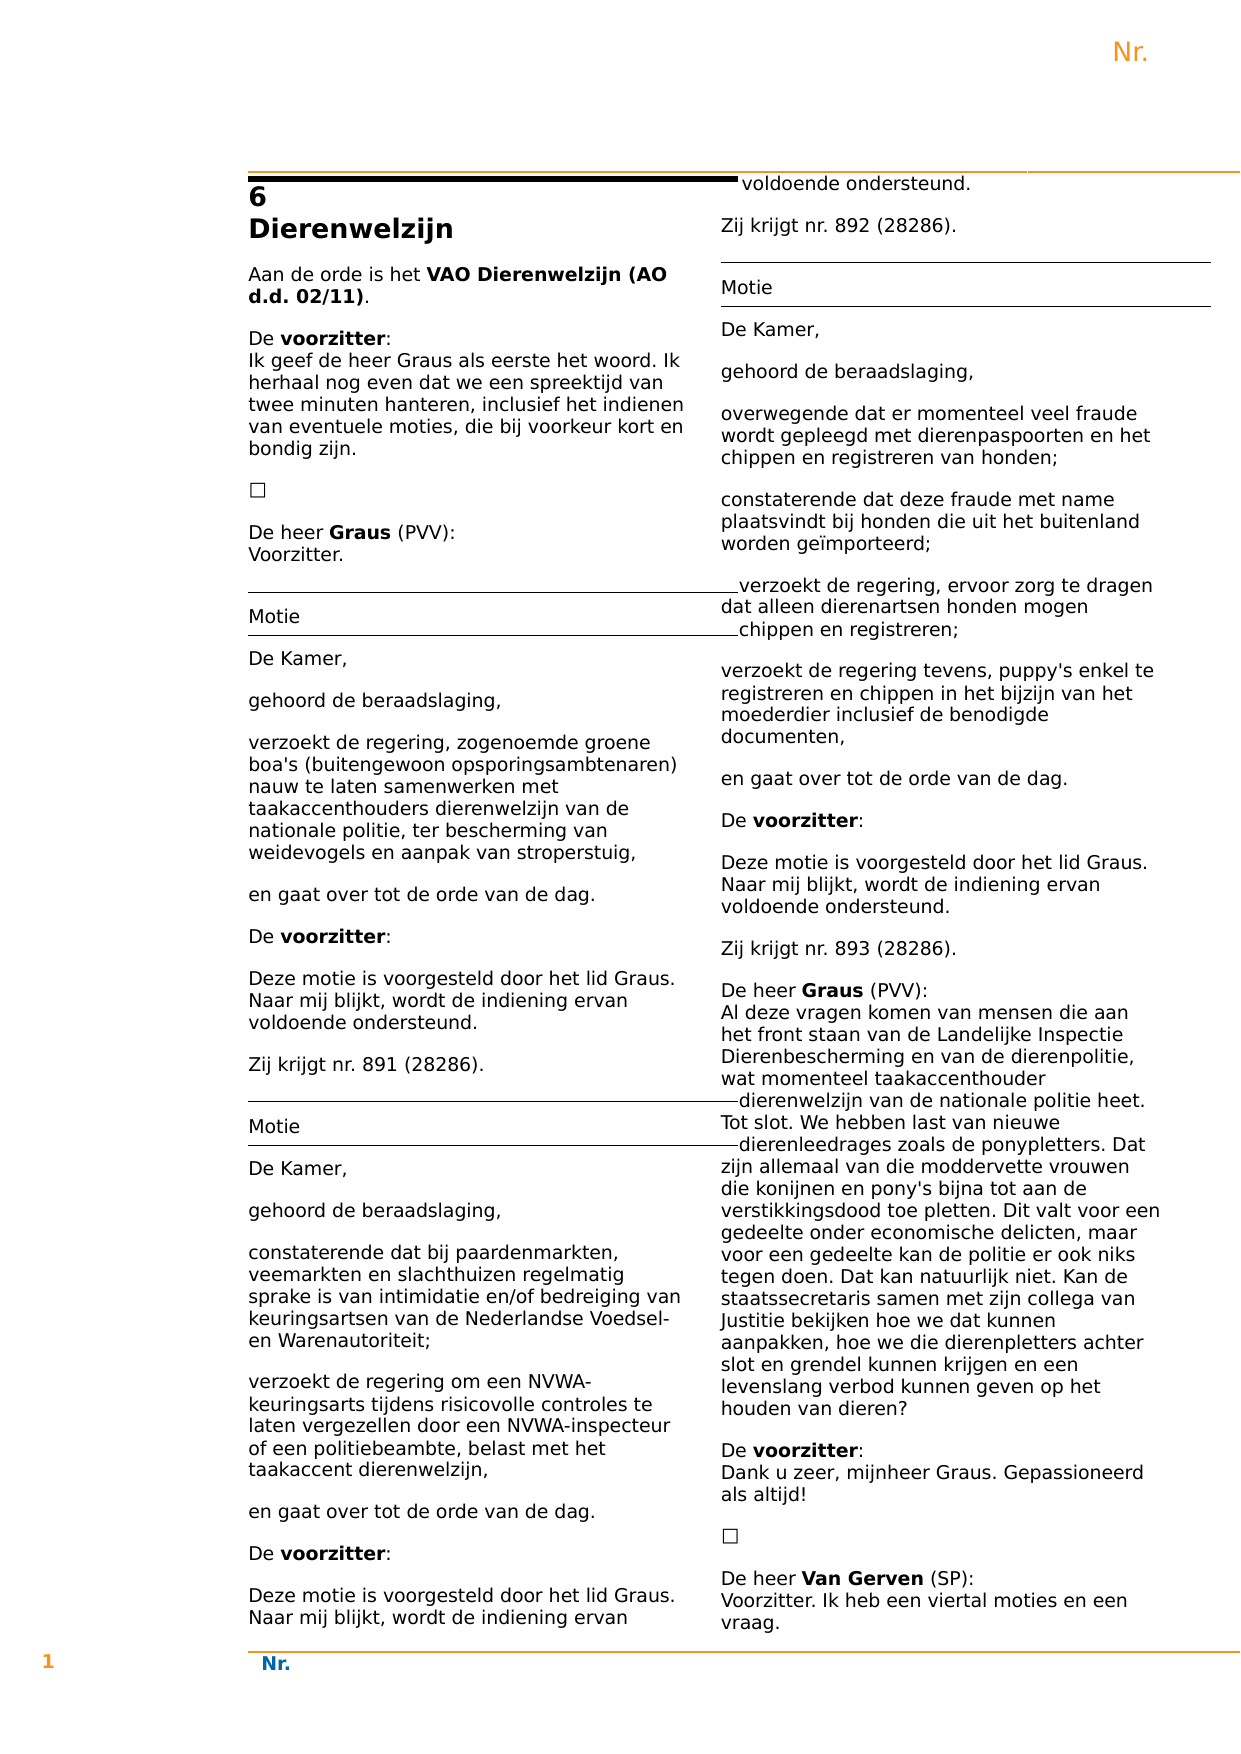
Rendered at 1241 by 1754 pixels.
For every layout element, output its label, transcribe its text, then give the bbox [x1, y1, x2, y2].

text voldoende ondersteund. [721, 173, 1163, 195]
text De voorzitter: [248, 926, 691, 948]
text De heer Graus (PVV): [721, 980, 1163, 1002]
text en gaat over tot de orde van de dag. [721, 768, 1163, 790]
text Voorzitter. Ik heb een viertal moties en een vraag. [721, 1590, 1163, 1634]
text Motie [721, 277, 1163, 299]
text De voorzitter: [721, 810, 1163, 832]
text De Kamer, [248, 648, 691, 670]
text gehoord de beraadslaging, [248, 1199, 691, 1222]
text Dank u zeer, mijnheer Graus. Gepassioneerd als altijd! [721, 1462, 1163, 1506]
text Ik geef de heer Graus als eerste het woord. Ik herhaal nog even dat we een spreektijd van twee minuten hanteren, inclusief het indienen van eventuele moties, die bij voorkeur kort en bondig zijn. [248, 350, 691, 460]
text en gaat over tot de orde van de dag. [248, 884, 691, 906]
text De Kamer, [721, 319, 1163, 341]
text De voorzitter: [721, 1440, 1163, 1462]
text Motie [248, 606, 691, 628]
text De voorzitter: [248, 328, 691, 350]
text ⬜ [721, 1526, 1163, 1548]
text Deze motie is voorgesteld door het lid Graus. Naar mij blijkt, wordt de indiening ervan voldoende ondersteund. [721, 852, 1163, 918]
text gehoord de beraadslaging, [721, 361, 1163, 383]
text constaterende dat deze fraude met name plaatsvindt bij honden die uit het buitenland worden geïmporteerd; [721, 488, 1163, 554]
text Motie [248, 1116, 691, 1138]
text en gaat over tot de orde van de dag. [248, 1501, 691, 1523]
text verzoekt de regering, zogenoemde groene boa's (buitengewoon opsporingsambtenaren) nauw te laten samenwerken met taakaccenthouders dierenwelzijn van de nationale politie, ter bescherming van weidevogels en aanpak van stroperstuig, [248, 732, 691, 864]
text Deze motie is voorgesteld door het lid Graus. Naar mij blijkt, wordt de indiening ervan voldoende ondersteund. [248, 968, 691, 1034]
text De voorzitter: [248, 1543, 691, 1565]
text Zij krijgt nr. 893 (28286). [721, 938, 1163, 960]
text Aan de orde is het VAO Dierenwelzijn (AO d.d. 02/11). [248, 264, 691, 308]
text verzoekt de regering tevens, puppy's enkel te registreren en chippen in het bijzijn van het moederdier inclusief de benodigde documenten, [721, 660, 1163, 748]
text gehoord de beraadslaging, [248, 690, 691, 712]
text constaterende dat bij paardenmarkten, veemarkten en slachthuizen regelmatig sprake is van intimidatie en/of bedreiging van keuringsartsen van de Nederlandse Voedsel- en Warenautoriteit; [248, 1242, 691, 1351]
text Deze motie is voorgesteld door het lid Graus. Naar mij blijkt, wordt de indiening ervan [248, 1585, 691, 1629]
text verzoekt de regering om een NVWA-keuringsarts tijdens risicovolle controles te laten vergezellen door een NVWA-inspecteur of een politiebeambte, belast met het taakaccent dierenwelzijn, [248, 1371, 691, 1481]
text ⬜ [248, 480, 691, 502]
text overwegende dat er momenteel veel fraude wordt gepleegd met dierenpaspoorten en het chippen en registreren van honden; [721, 403, 1163, 468]
text De heer Graus (PVV): [248, 522, 691, 544]
text Tot slot. We hebben last van nieuwe dierenleedrages zoals de ponypletters. Dat zijn allemaal van die moddervette vrouwen die konijnen en pony's bijna tot aan de verstikkingsdood toe pletten. Dit valt voor een gedeelte onder economische delicten, maar voor een gedeelte kan de politie er ook niks tegen doen. Dat kan natuurlijk niet. Kan de staatssecretaris samen met zijn collega van Justitie bekijken hoe we dat kunnen aanpakken, hoe we die dierenpletters achter slot en grendel kunnen krijgen en een levenslang verbod kunnen geven op het houden van dieren? [721, 1112, 1163, 1420]
text De Kamer, [248, 1158, 691, 1179]
text verzoekt de regering, ervoor zorg te dragen dat alleen dierenartsen honden mogen chippen en registreren; [721, 574, 1163, 640]
text De heer Van Gerven (SP): [721, 1568, 1163, 1590]
text Zij krijgt nr. 892 (28286). [721, 215, 1163, 237]
text Voorzitter. [248, 544, 691, 566]
text Al deze vragen komen van mensen die aan het front staan van de Landelijke Inspectie Dierenbescherming en van de dierenpolitie, wat momenteel taakaccenthouder dierenwelzijn van de nationale politie heet. [721, 1002, 1163, 1112]
text Zij krijgt nr. 891 (28286). [248, 1054, 691, 1076]
title 6 Dierenwelzijn [248, 182, 691, 244]
